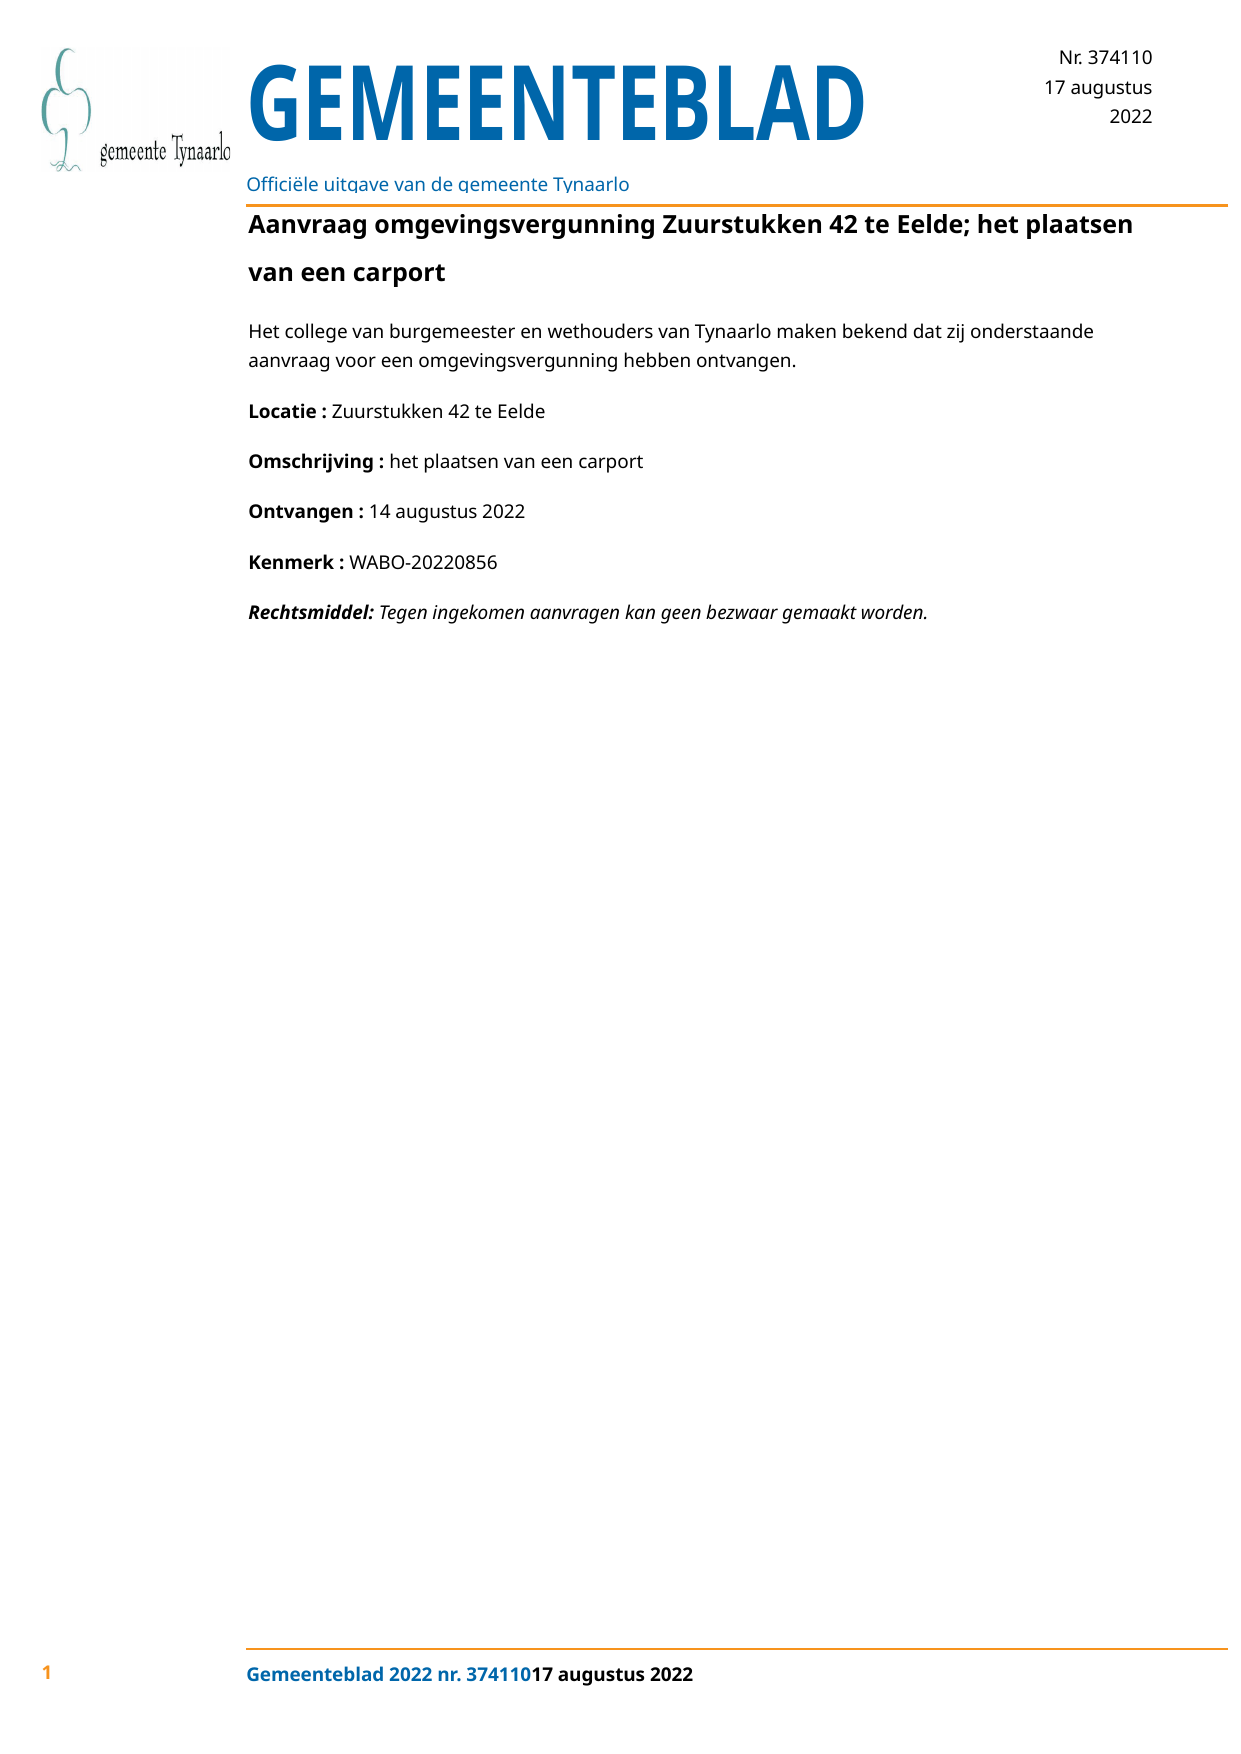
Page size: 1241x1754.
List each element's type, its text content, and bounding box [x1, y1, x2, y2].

text Aanvraag omgevingsvergunning Zuurstukken 42 te Eelde; het plaatsen van een carport [248, 207, 1152, 288]
text Rechtsmiddel: Tegen ingekomen aanvragen kan geen bezwaar gemaakt worden. [248, 599, 1152, 625]
text Omschrijving : het plaatsen van een carport [248, 448, 1152, 474]
text Locatie : Zuurstukken 42 te Eelde [248, 398, 1152, 424]
text Ontvangen : 14 augustus 2022 [248, 499, 1152, 524]
text Kenmerk : WABO-20220856 [248, 549, 1152, 575]
picture [41, 47, 231, 172]
text Het college van burgemeester en wethouders van Tynaarlo maken bekend dat zij onderstaande aanvraag voor een omgevingsvergunning hebben ontvangen. [248, 318, 1152, 373]
